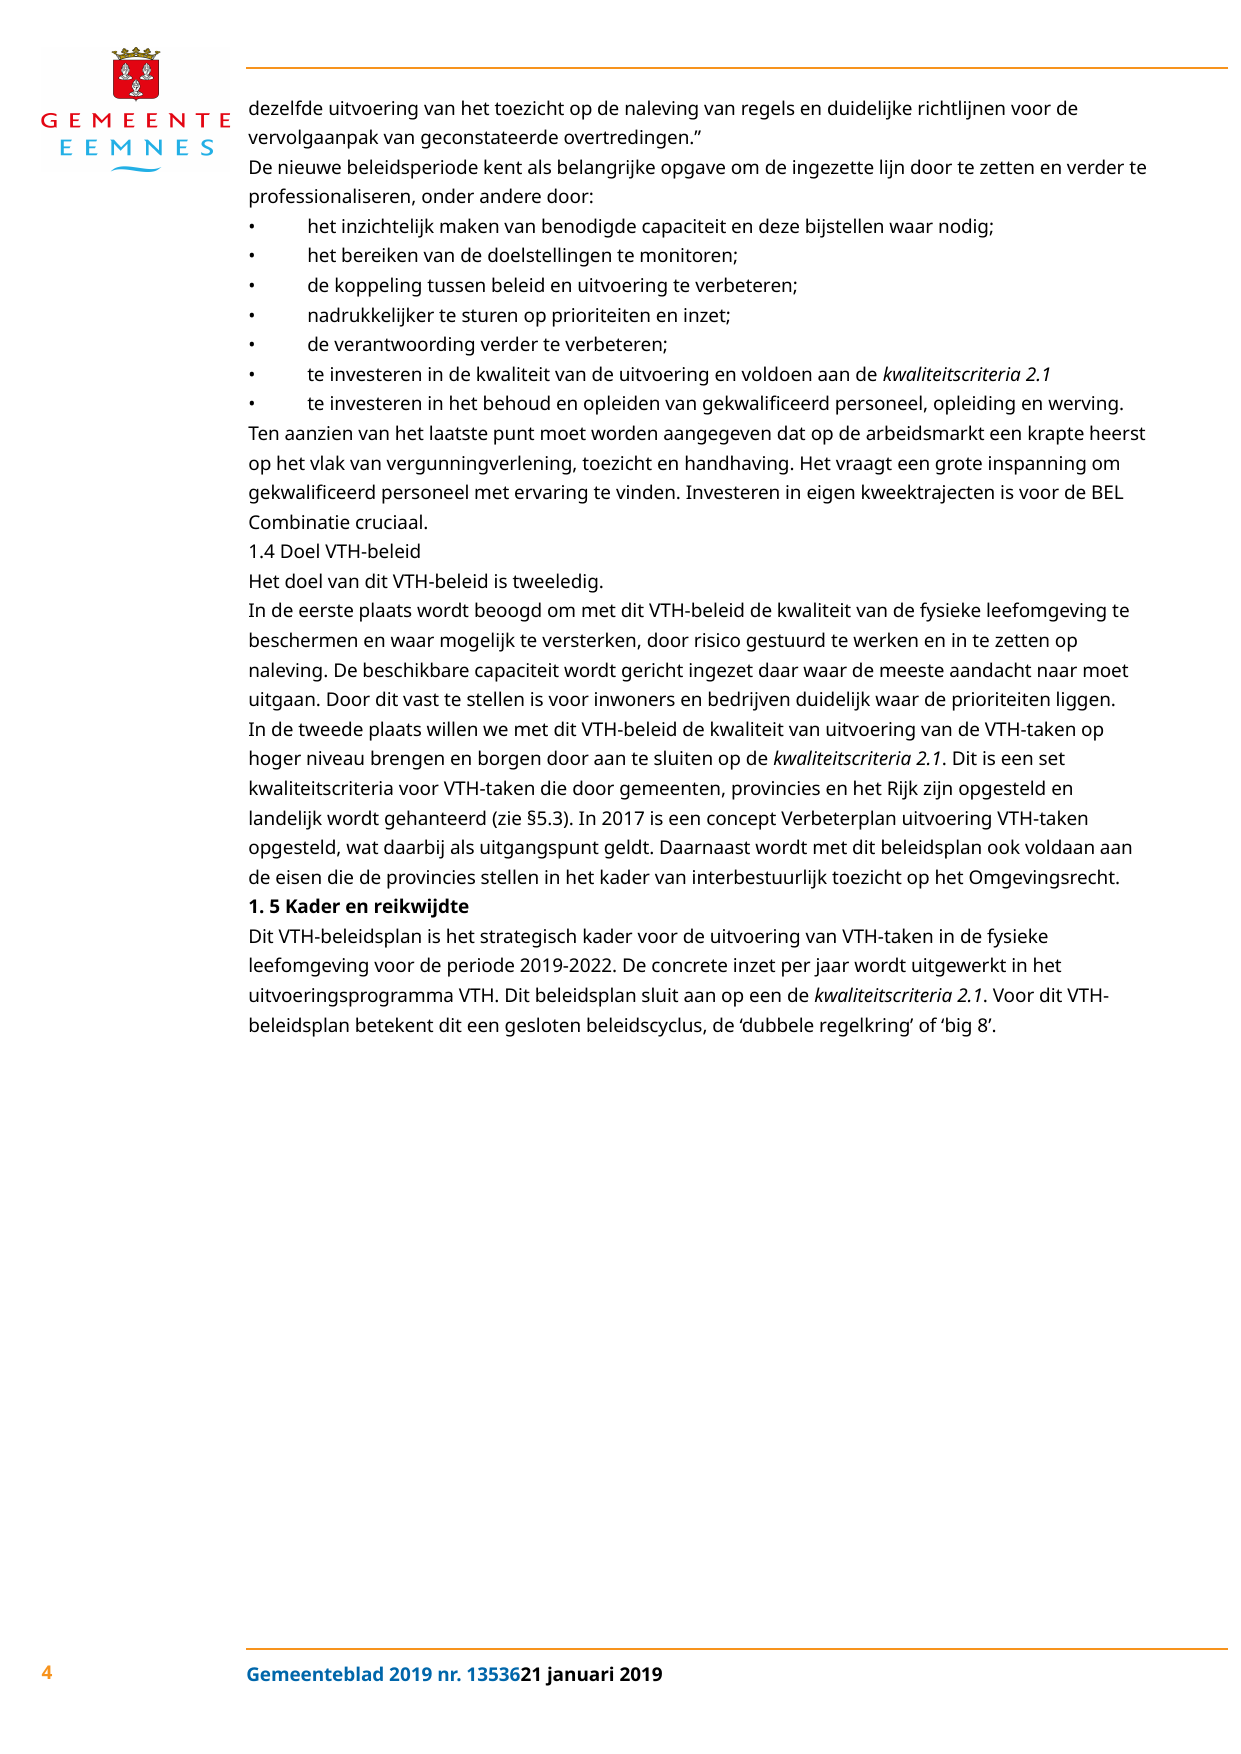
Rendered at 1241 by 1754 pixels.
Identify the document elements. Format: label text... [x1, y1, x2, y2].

text Ten aanzien van het laatste punt moet worden aangegeven dat op de arbeidsmarkt een krapte heerst op het vlak van vergunningverlening, toezicht en handhaving. Het vraagt een grote inspanning om gekwalificeerd personeel met ervaring te vinden. Investeren in eigen kweektrajecten is voor de BEL Combinatie cruciaal. [248, 420, 1152, 535]
list het bereiken van de doelstellingen te monitoren; [248, 243, 1152, 268]
list de koppeling tussen beleid en uitvoering te verbeteren; [248, 272, 1152, 298]
list de verantwoording verder te verbeteren; [248, 331, 1152, 357]
text In de tweede plaats willen we met dit VTH-beleid de kwaliteit van uitvoering van de VTH-taken op hoger niveau brengen en borgen door aan te sluiten op de kwaliteitscriteria 2.1. Dit is een set kwaliteitscriteria voor VTH-taken die door gemeenten, provincies en het Rijk zijn opgesteld en landelijk wordt gehanteerd (zie §5.3). In 2017 is een concept Verbeterplan uitvoering VTH-taken opgesteld, wat daarbij als uitgangspunt geldt. Daarnaast wordt met dit beleidsplan ook voldaan aan de eisen die de provincies stellen in het kader van interbestuurlijk toezicht op het Omgevingsrecht. [248, 716, 1152, 890]
list nadrukkelijker te sturen op prioriteiten en inzet; [248, 302, 1152, 328]
list te investeren in het behoud en opleiden van gekwalificeerd personeel, opleiding en werving. [248, 391, 1152, 416]
list het inzichtelijk maken van benodigde capaciteit en deze bijstellen waar nodig; [248, 213, 1152, 239]
text 1. 5 Kader en reikwijdte [248, 893, 1152, 919]
text De nieuwe beleidsperiode kent als belangrijke opgave om de ingezette lijn door te zetten en verder te professionaliseren, onder andere door: [248, 154, 1152, 209]
picture [41, 47, 231, 172]
text dezelfde uitvoering van het toezicht op de naleving van regels en duidelijke richtlijnen voor de vervolgaanpak van geconstateerde overtredingen.” [248, 95, 1152, 150]
text In de eerste plaats wordt beoogd om met dit VTH-beleid de kwaliteit van de fysieke leefomgeving te beschermen en waar mogelijk te versterken, door risico gestuurd te werken en in te zetten op naleving. De beschikbare capaciteit wordt gericht ingezet daar waar de meeste aandacht naar moet uitgaan. Door dit vast te stellen is voor inwoners en bedrijven duidelijk waar de prioriteiten liggen. [248, 598, 1152, 712]
text Dit VTH-beleidsplan is het strategisch kader voor de uitvoering van VTH-taken in de fysieke leefomgeving voor de periode 2019-2022. De concrete inzet per jaar wordt uitgewerkt in het uitvoeringsprogramma VTH. Dit beleidsplan sluit aan op een de kwaliteitscriteria 2.1. Voor dit VTH-beleidsplan betekent dit een gesloten beleidscyclus, de ‘dubbele regelkring’ of ‘big 8’. [248, 923, 1152, 1038]
list te investeren in de kwaliteit van de uitvoering en voldoen aan de kwaliteitscriteria 2.1 [248, 361, 1152, 387]
text 1.4 Doel VTH-beleid [248, 538, 1152, 564]
text Het doel van dit VTH-beleid is tweeledig. [248, 568, 1152, 594]
